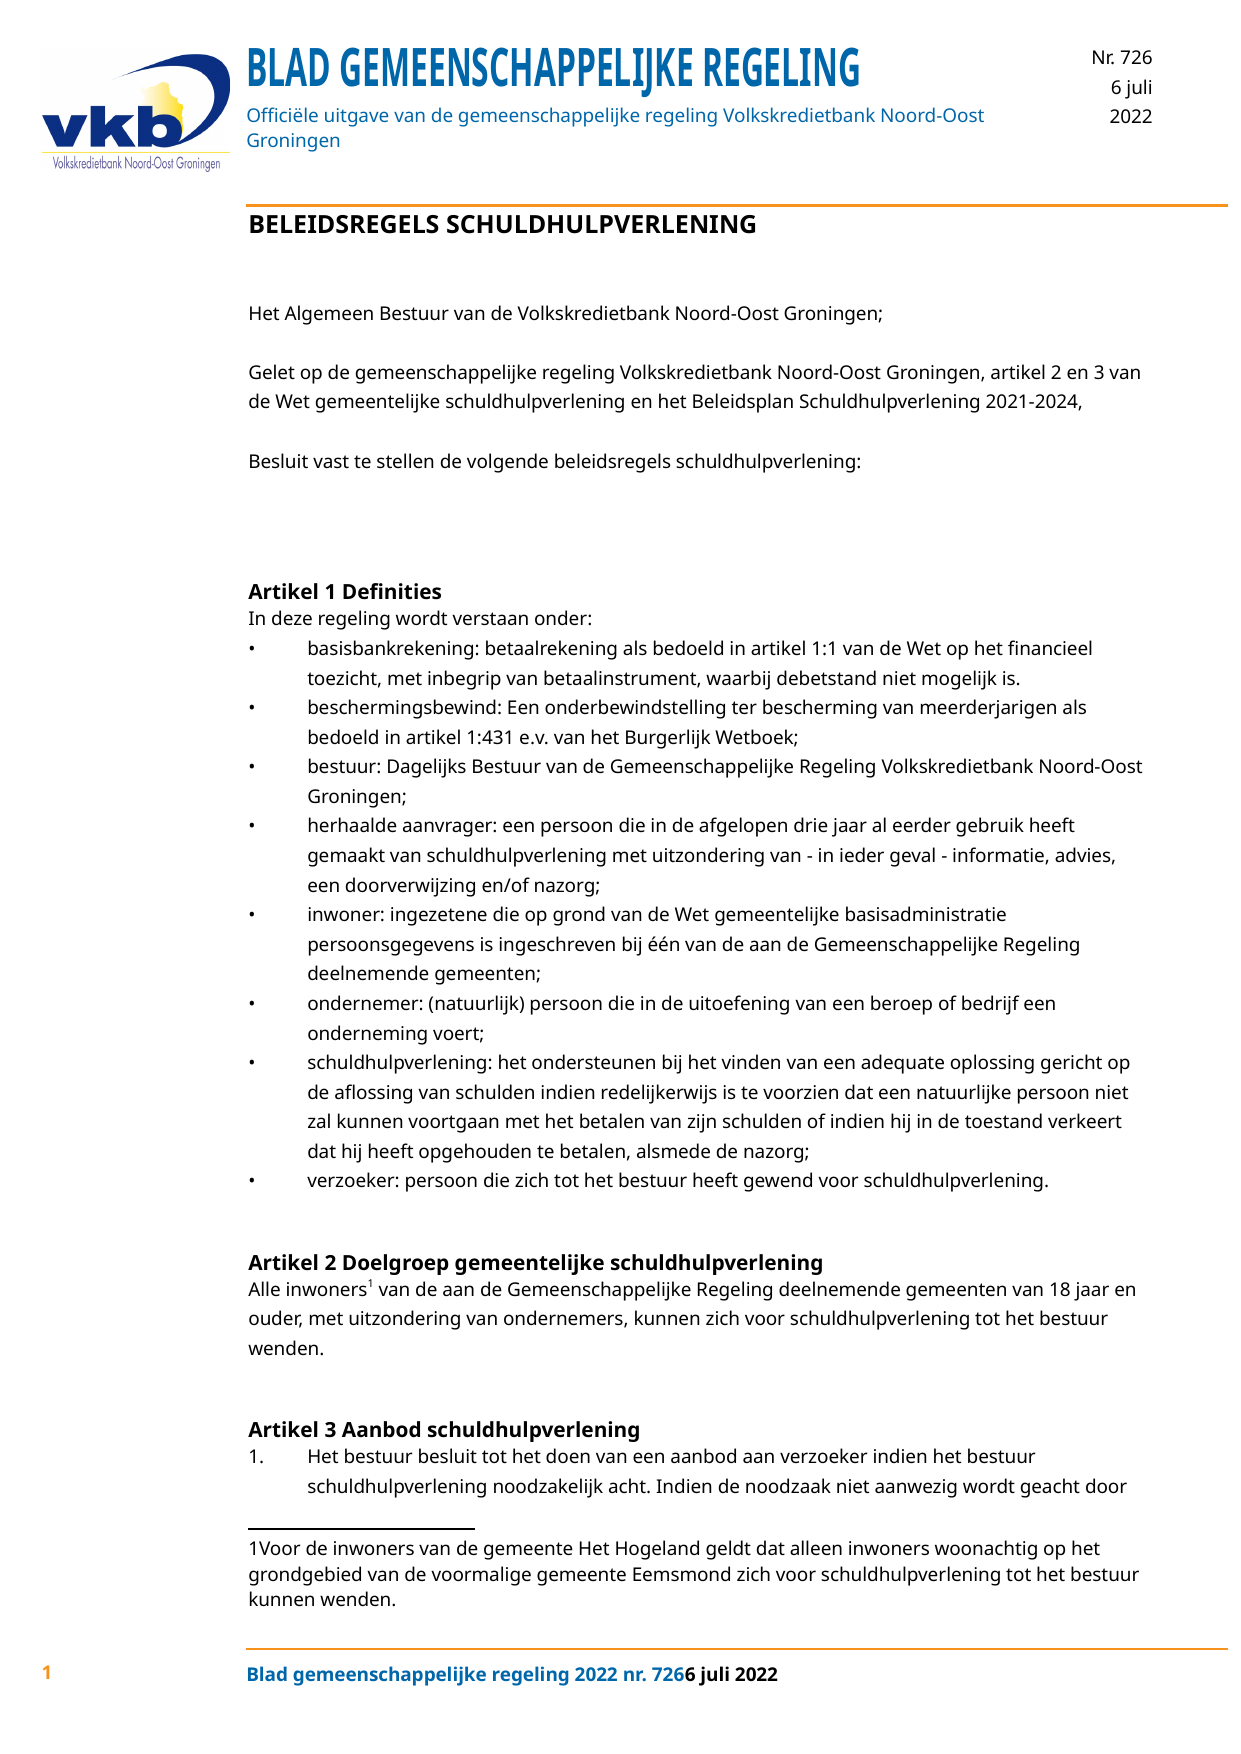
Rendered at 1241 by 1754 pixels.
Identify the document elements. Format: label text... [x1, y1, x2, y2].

text BELEIDSREGELS SCHULDHULPVERLENING [248, 207, 1152, 241]
text Het Algemeen Bestuur van de Volkskredietbank Noord-Oost Groningen; [248, 300, 1152, 326]
list beschermingsbewind: Een onderbewindstelling ter bescherming van meerderjarigen als bedoeld in artikel 1:431 e.v. van het Burgerlijk Wetboek; [248, 694, 1152, 749]
picture [41, 47, 231, 172]
list Het bestuur besluit tot het doen van een aanbod aan verzoeker indien het bestuur schuldhulpverlening noodzakelijk acht. Indien de noodzaak niet aanwezig wordt geacht door [248, 1444, 1152, 1499]
list verzoeker: persoon die zich tot het bestuur heeft gewend voor schuldhulpverlening. [248, 1168, 1152, 1193]
text Voor de inwoners van de gemeente Het Hogeland geldt dat alleen inwoners woonachtig op het grondgebied van de voormalige gemeente Eemsmond zich voor schuldhulpverlening tot het bestuur kunnen wenden. [248, 1535, 1152, 1612]
text Artikel 2 Doelgroep gemeentelijke schuldhulpverlening [248, 1248, 1152, 1276]
text Artikel 3 Aanbod schuldhulpverlening [248, 1415, 1152, 1444]
list bestuur: Dagelijks Bestuur van de Gemeenschappelijke Regeling Volkskredietbank Noord-Oost Groningen; [248, 753, 1152, 809]
list inwoner: ingezetene die op grond van de Wet gemeentelijke basisadministratie persoonsgegevens is ingeschreven bij één van de aan de Gemeenschappelijke Regeling deelnemende gemeenten; [248, 901, 1152, 986]
list basisbankrekening: betaalrekening als bedoeld in artikel 1:1 van de Wet op het financieel toezicht, met inbegrip van betaalinstrument, waarbij debetstand niet mogelijk is. [248, 635, 1152, 690]
text Artikel 1 Definities [248, 577, 1152, 606]
list herhaalde aanvrager: een persoon die in de afgelopen drie jaar al eerder gebruik heeft gemaakt van schuldhulpverlening met uitzondering van - in ieder geval - informatie, advies, een doorverwijzing en/of nazorg; [248, 813, 1152, 897]
text Gelet op de gemeenschappelijke regeling Volkskredietbank Noord-Oost Groningen, artikel 2 en 3 van de Wet gemeentelijke schuldhulpverlening en het Beleidsplan Schuldhulpverlening 2021-2024, [248, 359, 1152, 414]
text In deze regeling wordt verstaan onder: [248, 606, 1152, 631]
text Besluit vast te stellen de volgende beleidsregels schuldhulpverlening: [248, 448, 1152, 473]
list schuldhulpverlening: het ondersteunen bij het vinden van een adequate oplossing gericht op de aflossing van schulden indien redelijkerwijs is te voorzien dat een natuurlijke persoon niet zal kunnen voortgaan met het betalen van zijn schulden of indien hij in de toestand verkeert dat hij heeft opgehouden te betalen, alsmede de nazorg; [248, 1049, 1152, 1164]
text Alle inwoners van de aan de Gemeenschappelijke Regeling deelnemende gemeenten van 18 jaar en ouder, met uitzondering van ondernemers, kunnen zich voor schuldhulpverlening tot het bestuur wenden. [248, 1276, 1152, 1361]
list ondernemer: (natuurlijk) persoon die in de uitoefening van een beroep of bedrijf een onderneming voert; [248, 990, 1152, 1045]
